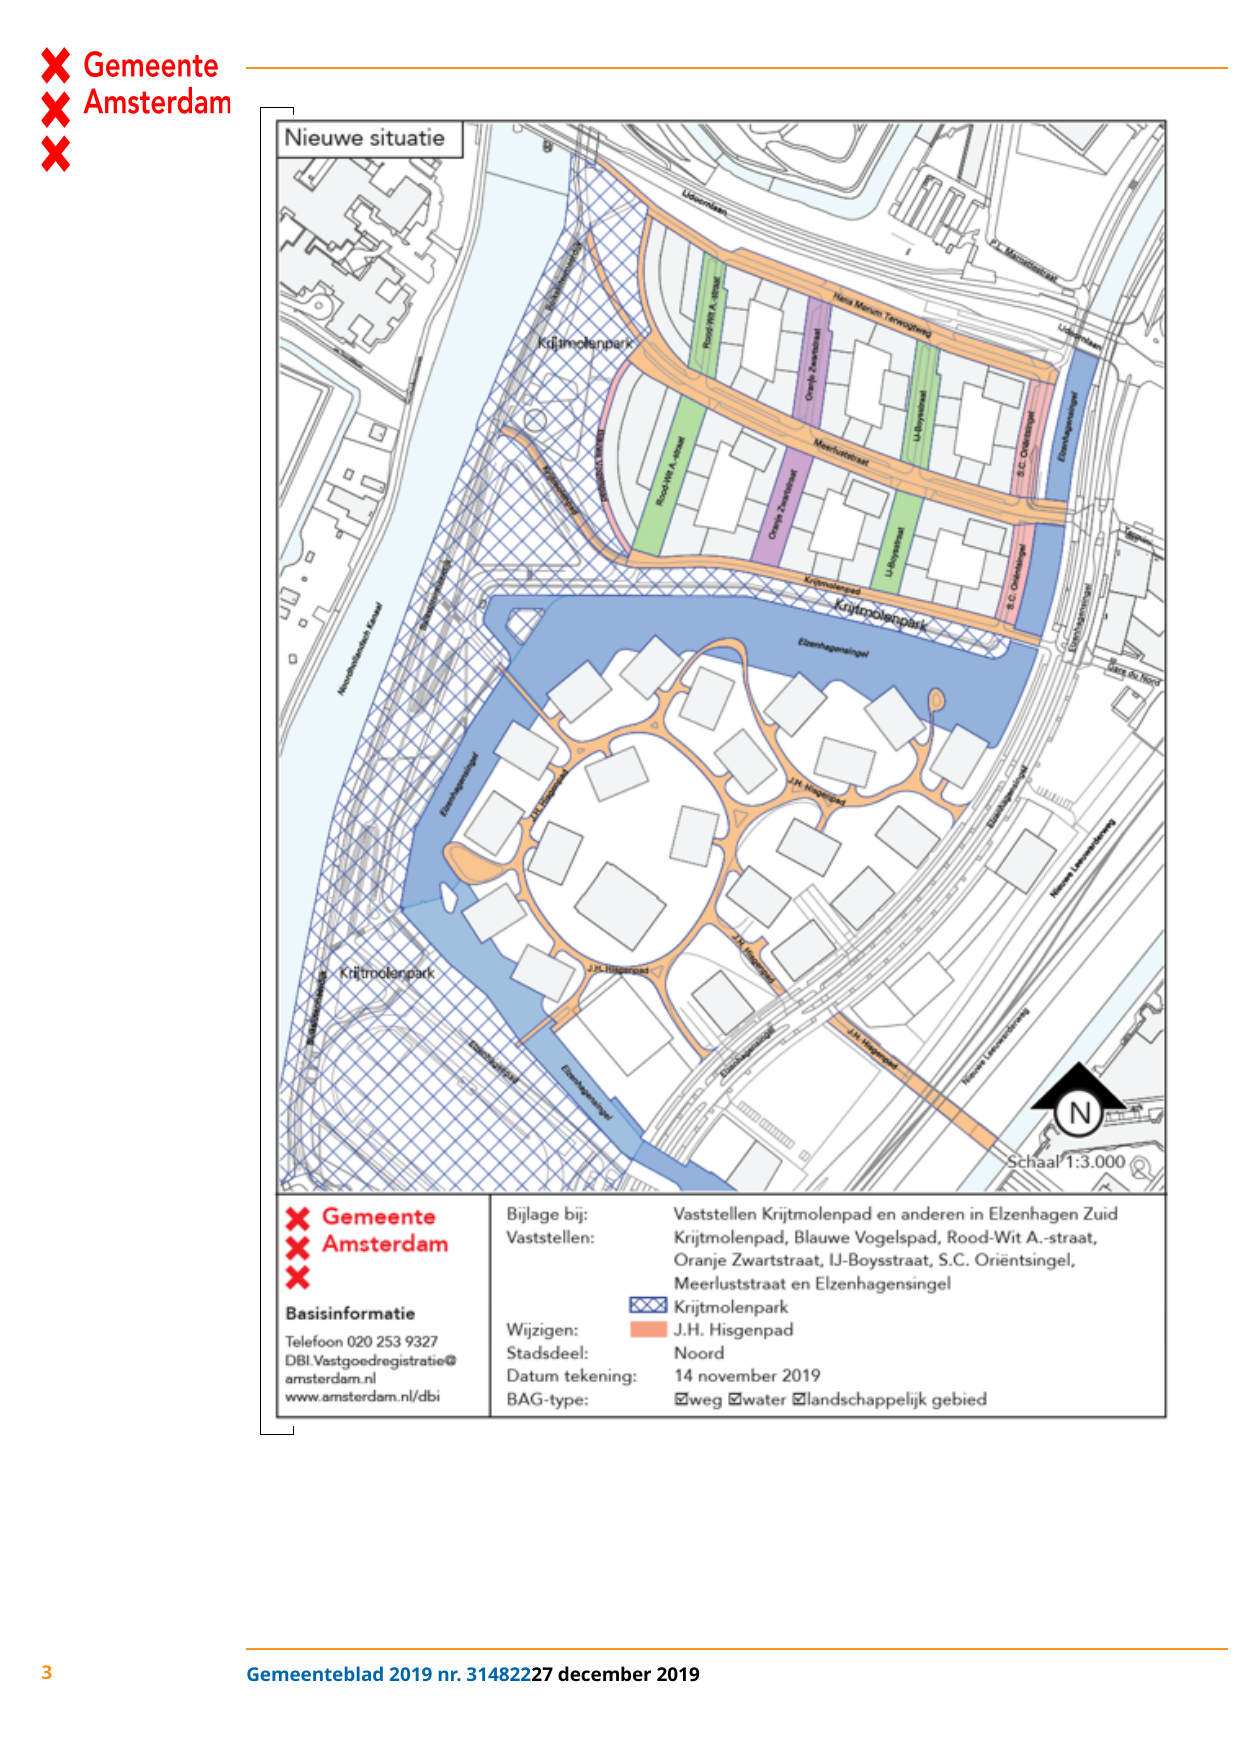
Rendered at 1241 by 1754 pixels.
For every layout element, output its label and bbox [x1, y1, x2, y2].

picture [268, 115, 1173, 1426]
picture [41, 47, 231, 172]
